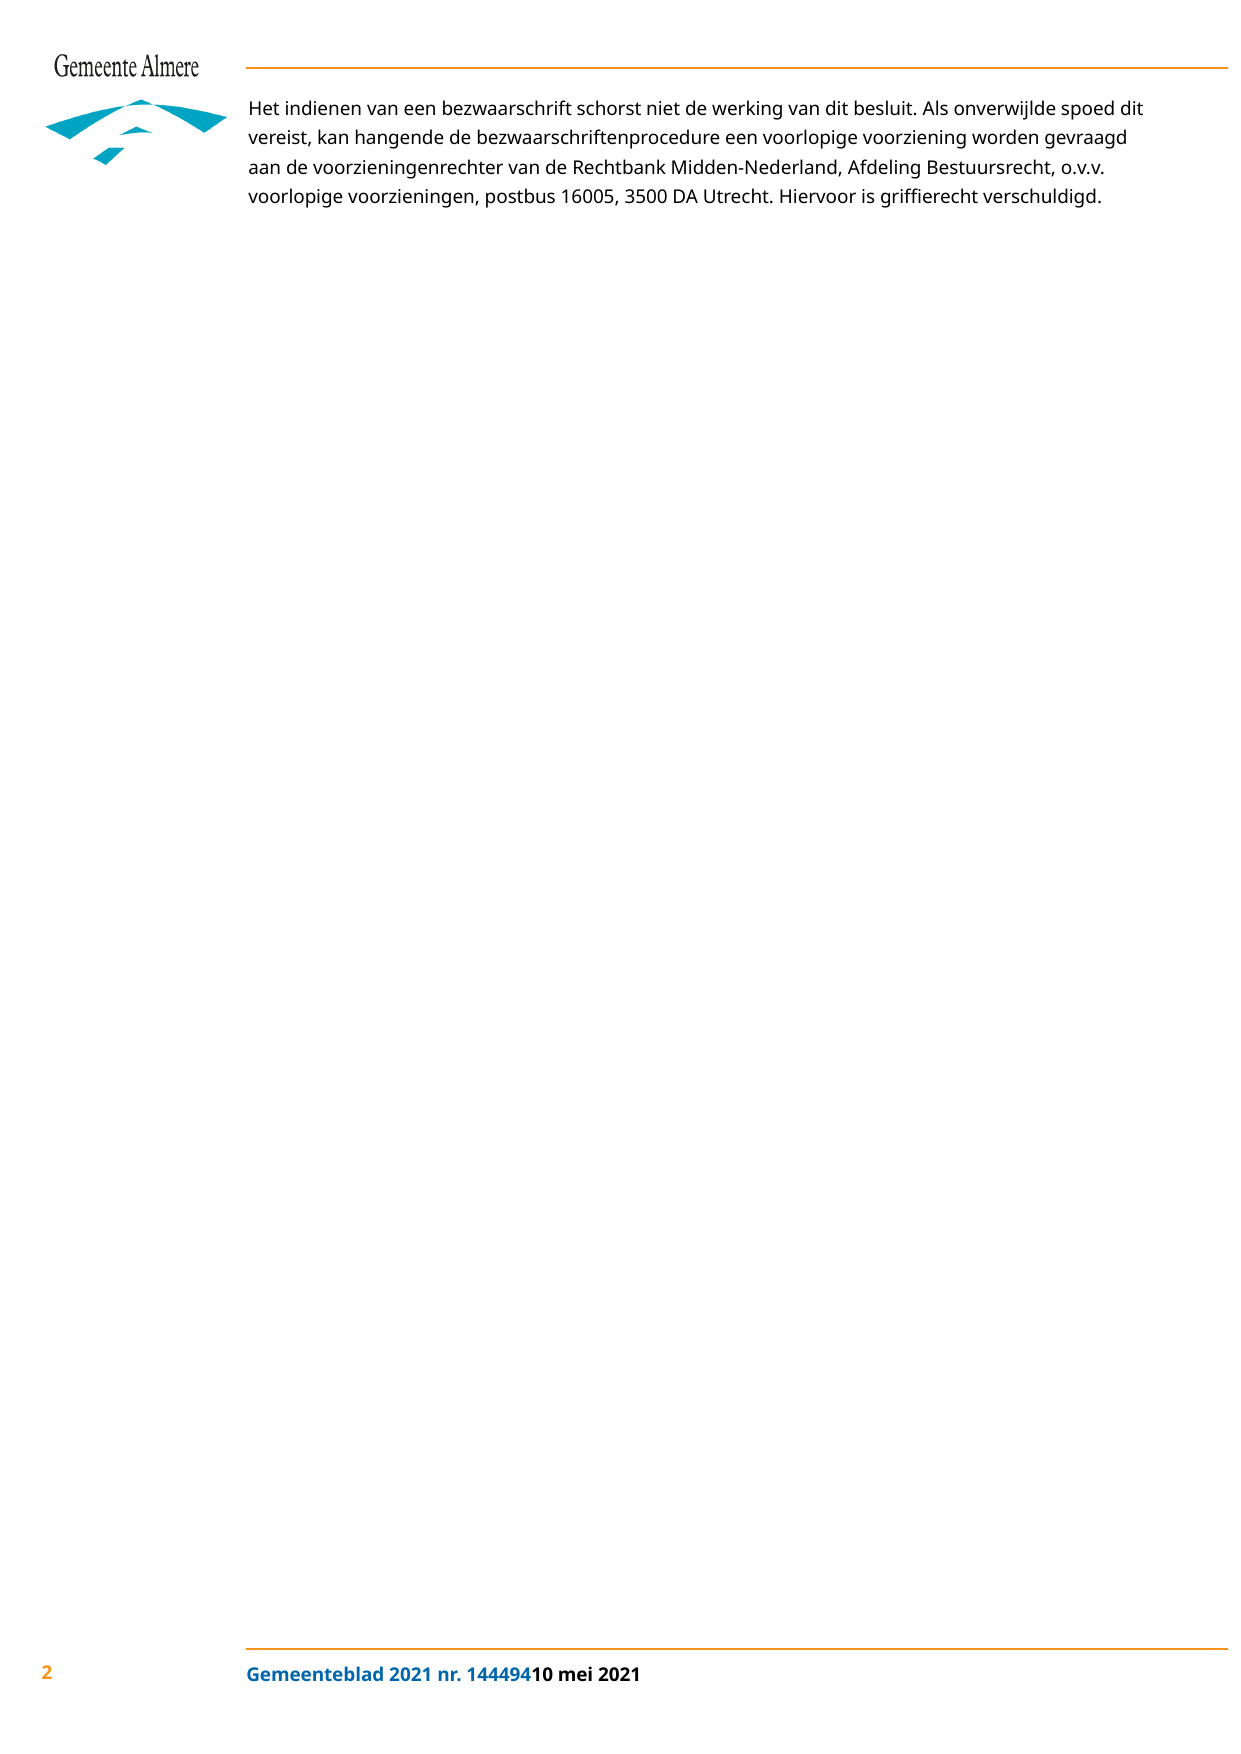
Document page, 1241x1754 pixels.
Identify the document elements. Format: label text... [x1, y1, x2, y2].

text Het indienen van een bezwaarschrift schorst niet de werking van dit besluit. Als onverwijlde spoed dit vereist, kan hangende de bezwaarschriftenprocedure een voorlopige voorziening worden gevraagd aan de voorzieningenrechter van de Rechtbank Midden-Nederland, Afdeling Bestuursrecht, o.v.v. voorlopige voorzieningen, postbus 16005, 3500 DA Utrecht. Hiervoor is griffierecht verschuldigd. [248, 95, 1152, 209]
picture [41, 47, 231, 172]
